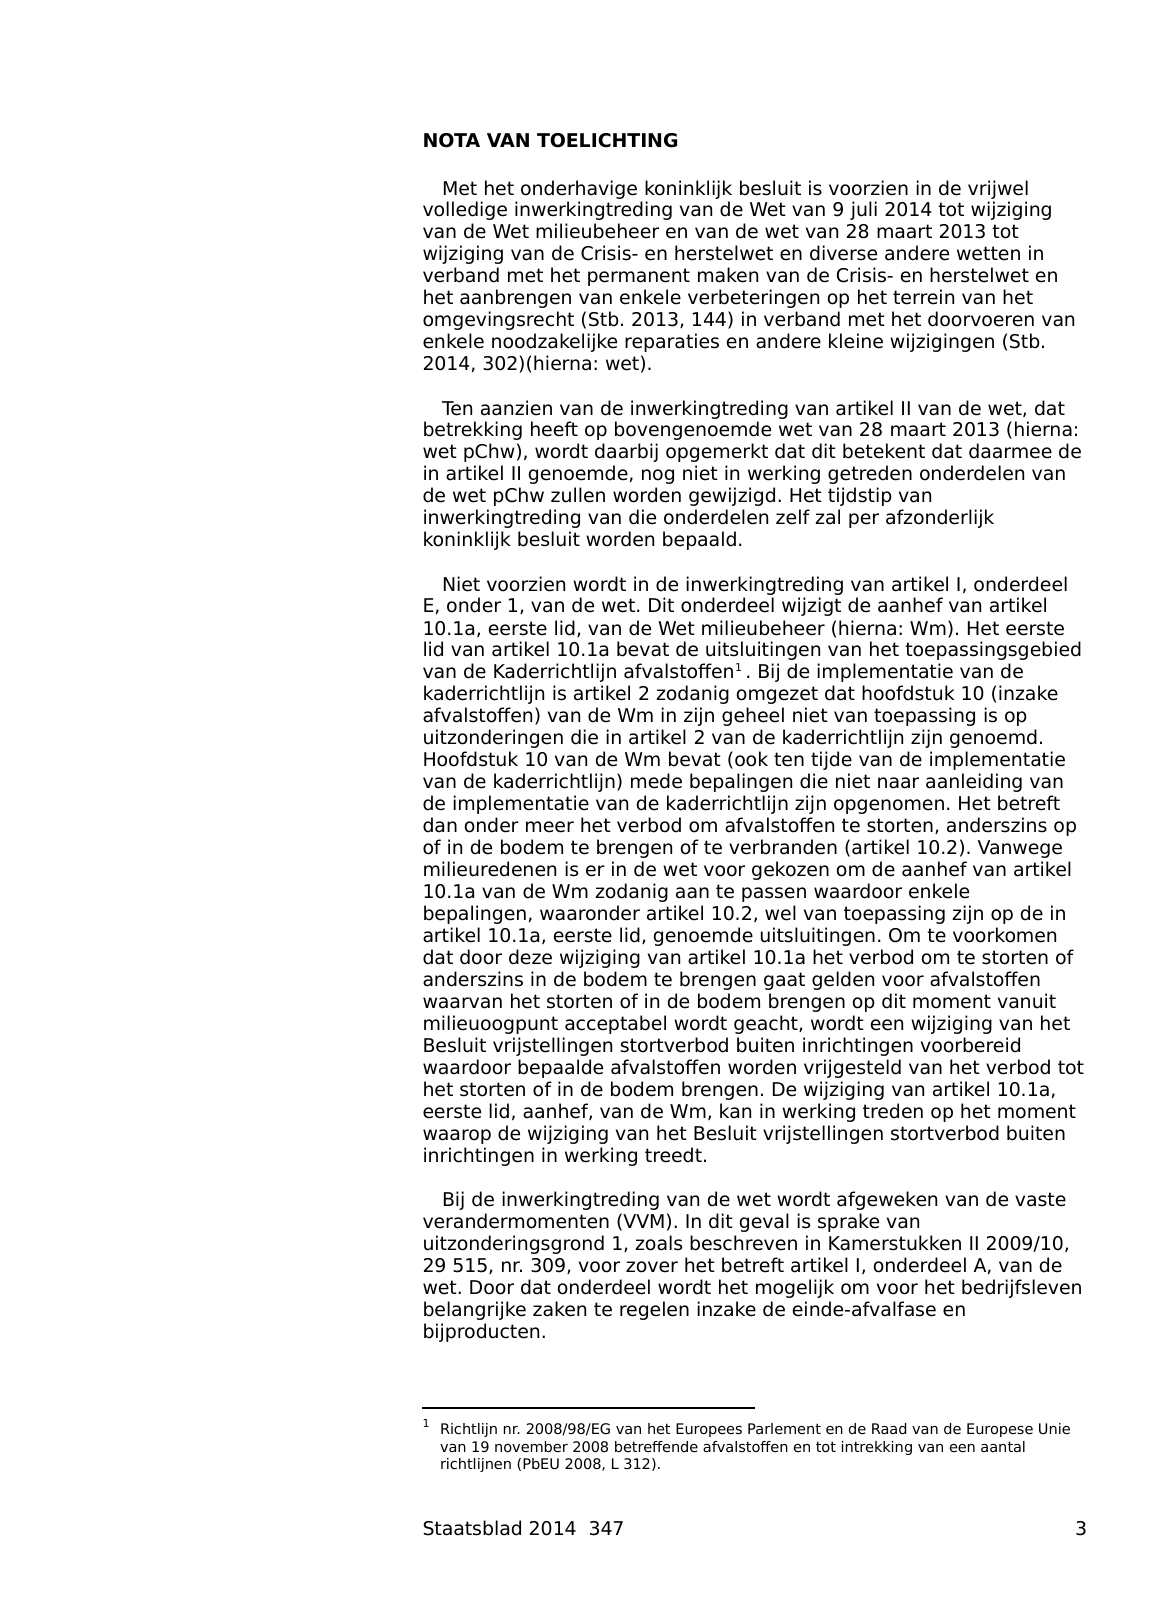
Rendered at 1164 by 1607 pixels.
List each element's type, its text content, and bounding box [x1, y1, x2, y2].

text Bij de inwerkingtreding van de wet wordt afgeweken van de vaste verandermomenten (VVM). In dit geval is sprake van uitzonderingsgrond 1, zoals beschreven in Kamerstukken II 2009/10, 29 515, nr. 309, voor zover het betreft artikel I, onderdeel A, van de wet. Door dat onderdeel wordt het mogelijk om voor het bedrijfsleven belangrijke zaken te regelen inzake de einde-afvalfase en bijproducten. [422, 1189, 1087, 1343]
text Met het onderhavige koninklijk besluit is voorzien in de vrijwel volledige inwerkingtreding van de Wet van 9 juli 2014 tot wijziging van de Wet milieubeheer en van de wet van 28 maart 2013 tot wijziging van de Crisis- en herstelwet en diverse andere wetten in verband met het permanent maken van de Crisis- en herstelwet en het aanbrengen van enkele verbeteringen op het terrein van het omgevingsrecht (Stb. 2013, 144) in verband met het doorvoeren van enkele noodzakelijke reparaties en andere kleine wijzigingen (Stb. 2014, 302)(hierna: wet). [422, 177, 1087, 375]
text Ten aanzien van de inwerkingtreding van artikel II van de wet, dat betrekking heeft op bovengenoemde wet van 28 maart 2013 (hierna: wet pChw), wordt daarbij opgemerkt dat dit betekent dat daarmee de in artikel II genoemde, nog niet in werking getreden onderdelen van de wet pChw zullen worden gewijzigd. Het tijdstip van inwerkingtreding van die onderdelen zelf zal per afzonderlijk koninklijk besluit worden bepaald. [422, 397, 1087, 551]
text Niet voorzien wordt in de inwerkingtreding van artikel I, onderdeel E, onder 1, van de wet. Dit onderdeel wijzigt de aanhef van artikel 10.1a, eerste lid, van de Wet milieubeheer (hierna: Wm). Het eerste lid van artikel 10.1a bevat de uitsluitingen van het toepassingsgebied van de Kaderrichtlijn afvalstoffen. Bij de implementatie van de kaderrichtlijn is artikel 2 zodanig omgezet dat hoofdstuk 10 (inzake afvalstoffen) van de Wm in zijn geheel niet van toepassing is op uitzonderingen die in artikel 2 van de kaderrichtlijn zijn genoemd. Hoofdstuk 10 van de Wm bevat (ook ten tijde van de implementatie van de kaderrichtlijn) mede bepalingen die niet naar aanleiding van de implementatie van de kaderrichtlijn zijn opgenomen. Het betreft dan onder meer het verbod om afvalstoffen te storten, anderszins op of in de bodem te brengen of te verbranden (artikel 10.2). Vanwege milieuredenen is er in de wet voor gekozen om de aanhef van artikel 10.1a van de Wm zodanig aan te passen waardoor enkele bepalingen, waaronder artikel 10.2, wel van toepassing zijn op de in artikel 10.1a, eerste lid, genoemde uitsluitingen. Om te voorkomen dat door deze wijziging van artikel 10.1a het verbod om te storten of anderszins in de bodem te brengen gaat gelden voor afvalstoffen waarvan het storten of in de bodem brengen op dit moment vanuit milieuoogpunt acceptabel wordt geacht, wordt een wijziging van het Besluit vrijstellingen stortverbod buiten inrichtingen voorbereid waardoor bepaalde afvalstoffen worden vrijgesteld van het verbod tot het storten of in de bodem brengen. De wijziging van artikel 10.1a, eerste lid, aanhef, van de Wm, kan in werking treden op het moment waarop de wijziging van het Besluit vrijstellingen stortverbod buiten inrichtingen in werking treedt. [422, 573, 1087, 1167]
text Richtlijn nr. 2008/98/EG van het Europees Parlement en de Raad van de Europese Unie van 19 november 2008 betreffende afvalstoffen en tot intrekking van een aantal richtlijnen (PbEU 2008, L 312). [422, 1417, 1087, 1473]
subtitle NOTA VAN TOELICHTING [422, 130, 1087, 152]
